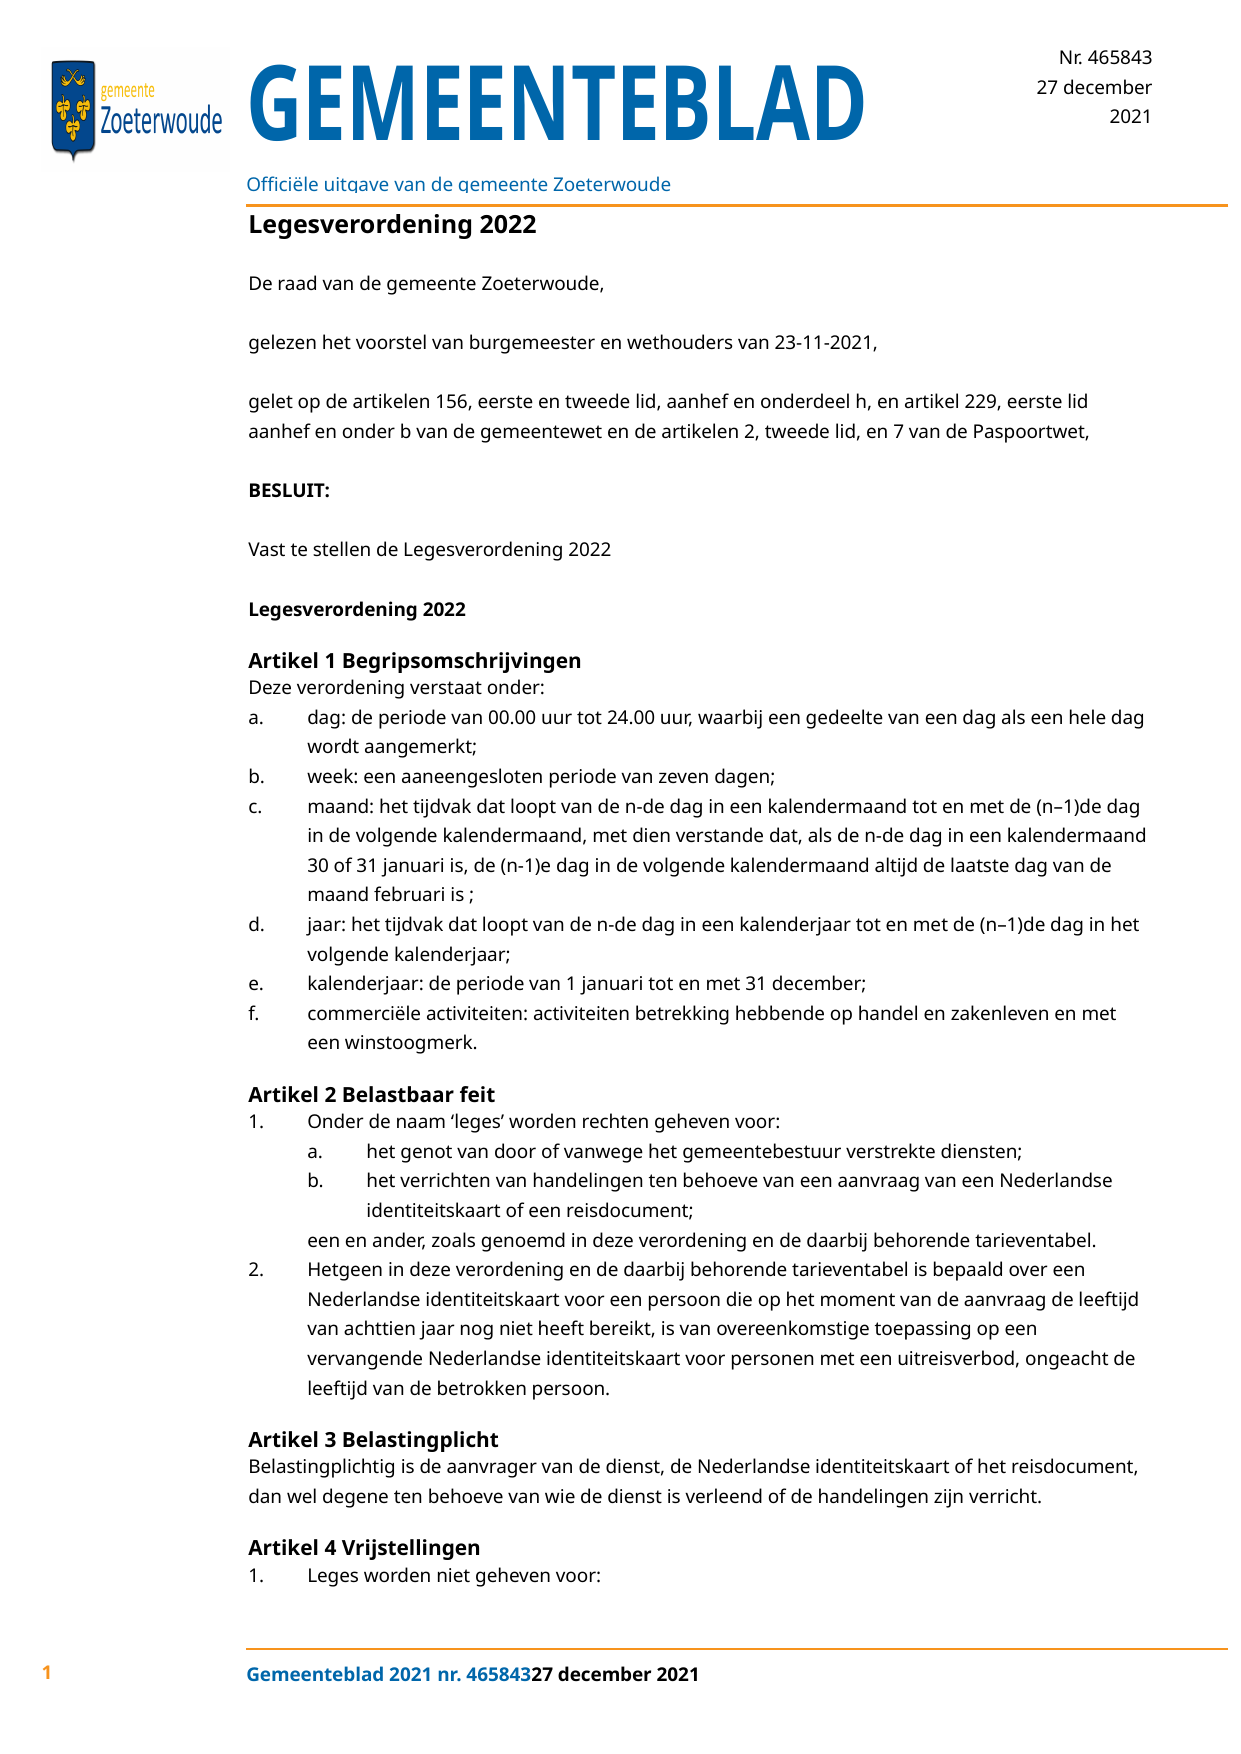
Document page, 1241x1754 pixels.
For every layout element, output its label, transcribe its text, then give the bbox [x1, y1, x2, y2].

text Vast te stellen de Legesverordening 2022 [248, 537, 1152, 562]
list maand: het tijdvak dat loopt van de n-de dag in een kalendermaand tot en met de (n–1)de dag in de volgende kalendermaand, met dien verstande dat, als de n-de dag in een kalendermaand 30 of 31 januari is, de (n-1)e dag in de volgende kalendermaand altijd de laatste dag van de maand februari is ; [248, 793, 1152, 907]
list commerciële activiteiten: activiteiten betrekking hebbende op handel en zakenleven en met een winstoogmerk. [248, 1000, 1152, 1055]
text Deze verordening verstaat onder: [248, 674, 1152, 700]
text De raad van de gemeente Zoeterwoude, [248, 270, 1152, 296]
text Artikel 2 Belastbaar feit [248, 1080, 1152, 1108]
list het verrichten van handelingen ten behoeve van een aanvraag van een Nederlandse identiteitskaart of een reisdocument; [307, 1168, 1152, 1223]
list dag: de periode van 00.00 uur tot 24.00 uur, waarbij een gedeelte van een dag als een hele dag wordt aangemerkt; [248, 704, 1152, 759]
text Legesverordening 2022 [248, 207, 1152, 241]
picture [41, 47, 231, 172]
text Artikel 4 Vrijstellingen [248, 1533, 1152, 1562]
list week: een aaneengesloten periode van zeven dagen; [248, 763, 1152, 789]
text Artikel 1 Begripsomschrijvingen [248, 646, 1152, 674]
text BESLUIT: [248, 477, 1152, 503]
text Legesverordening 2022 [248, 596, 1152, 621]
text gelezen het voorstel van burgemeester en wethouders van 23-11-2021, [248, 329, 1152, 355]
list Onder de naam ‘leges’ worden rechten geheven voor: [248, 1108, 1152, 1134]
text Belastingplichtig is de aanvrager van de dienst, de Nederlandse identiteitskaart of het reisdocument, dan wel degene ten behoeve van wie de dienst is verleend of de handelingen zijn verricht. [248, 1453, 1152, 1509]
text gelet op de artikelen 156, eerste en tweede lid, aanhef en onderdeel h, en artikel 229, eerste lid aanhef en onder b van de gemeentewet en de artikelen 2, tweede lid, en 7 van de Paspoortwet, [248, 389, 1152, 444]
list een en ander, zoals genoemd in deze verordening en de daarbij behorende tarieventabel. [248, 1227, 1152, 1252]
list het genot van door of vanwege het gemeentebestuur verstrekte diensten; [307, 1138, 1152, 1164]
list Hetgeen in deze verordening en de daarbij behorende tarieventabel is bepaald over een Nederlandse identiteitskaart voor een persoon die op het moment van de aanvraag de leeftijd van achttien jaar nog niet heeft bereikt, is van overeenkomstige toepassing op een vervangende Nederlandse identiteitskaart voor personen met een uitreisverbod, ongeacht de leeftijd van de betrokken persoon. [248, 1256, 1152, 1400]
list kalenderjaar: de periode van 1 januari tot en met 31 december; [248, 970, 1152, 996]
text Artikel 3 Belastingplicht [248, 1425, 1152, 1453]
list Leges worden niet geheven voor: [248, 1562, 1152, 1588]
list jaar: het tijdvak dat loopt van de n-de dag in een kalenderjaar tot en met de (n–1)de dag in het volgende kalenderjaar; [248, 911, 1152, 967]
